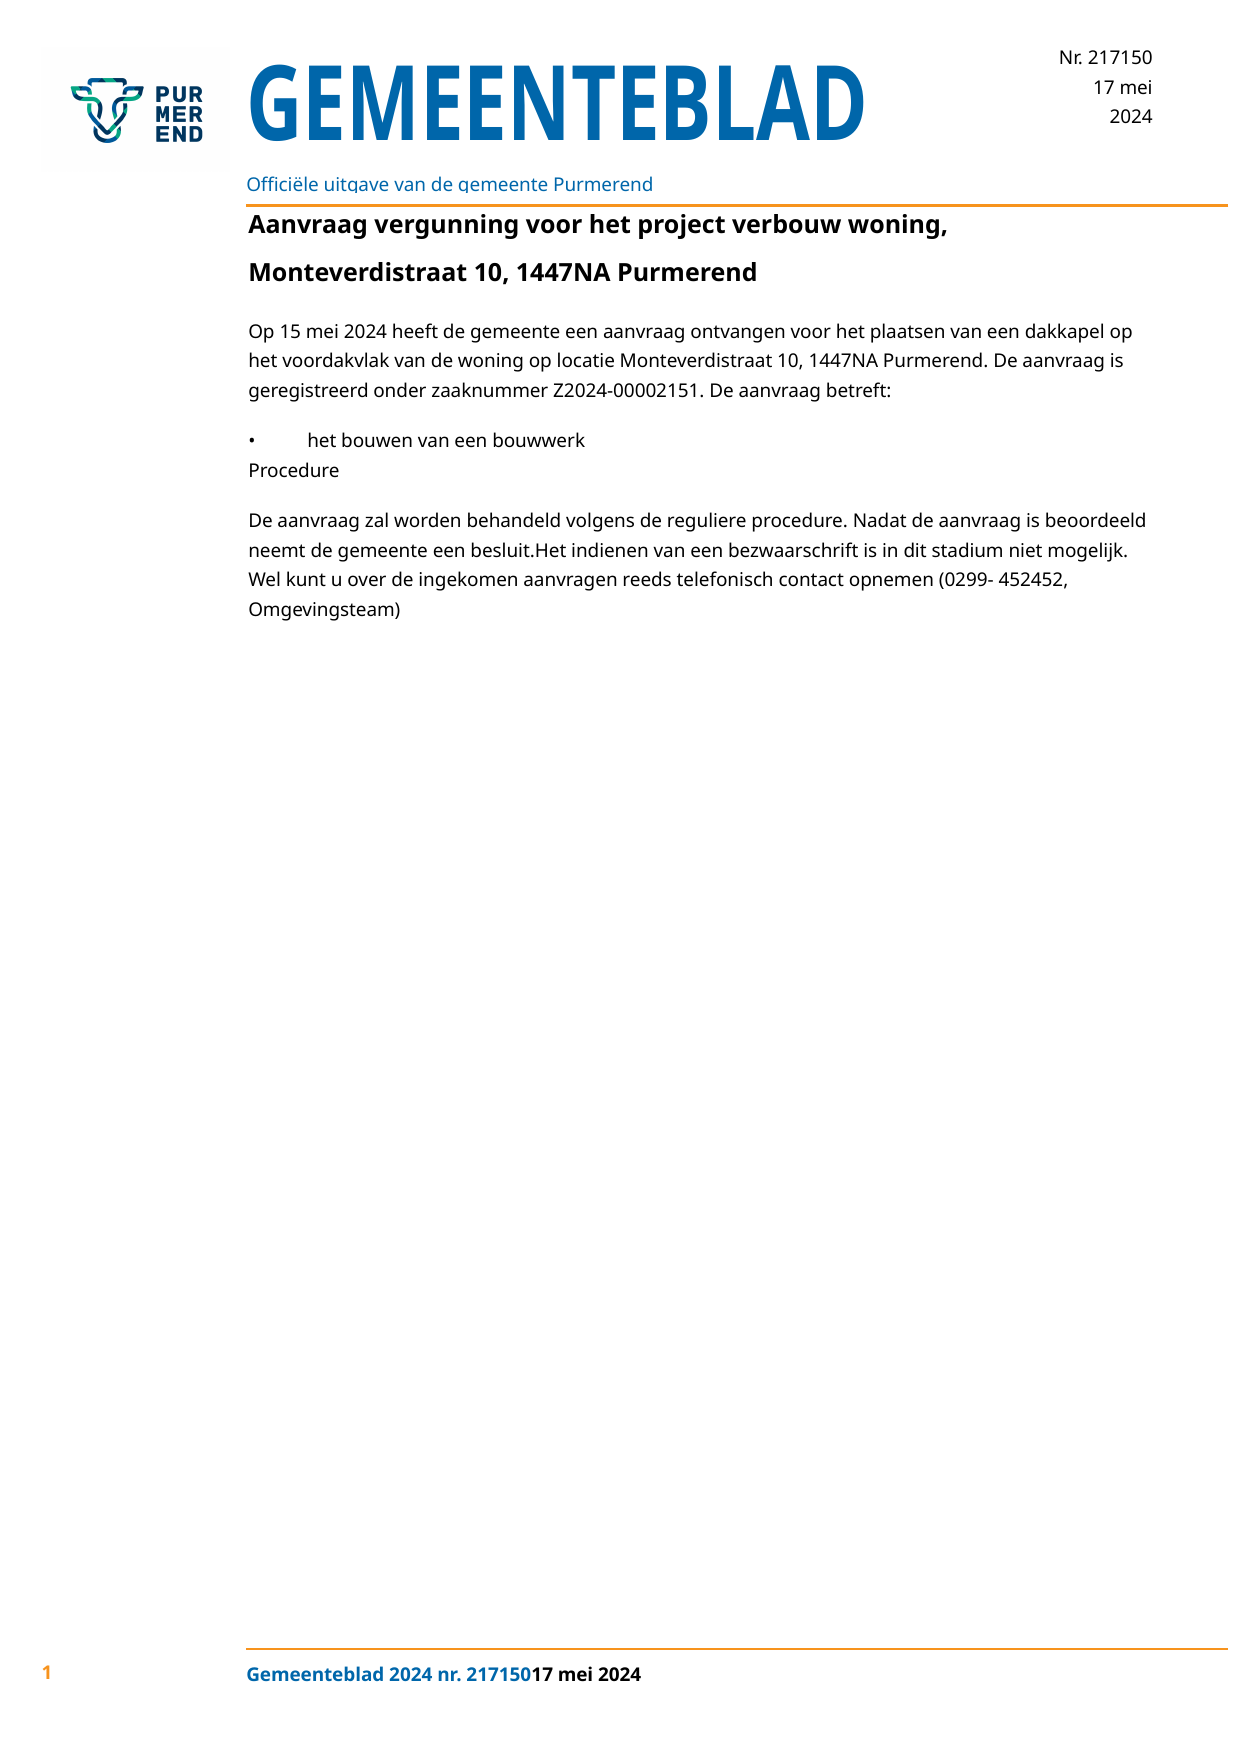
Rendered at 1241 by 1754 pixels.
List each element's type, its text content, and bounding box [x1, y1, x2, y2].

picture [41, 47, 231, 172]
text Aanvraag vergunning voor het project verbouw woning, Monteverdistraat 10, 1447NA Purmerend [248, 207, 1152, 288]
text Op 15 mei 2024 heeft de gemeente een aanvraag ontvangen voor het plaatsen van een dakkapel op het voordakvlak van de woning op locatie Monteverdistraat 10, 1447NA Purmerend. De aanvraag is geregistreerd onder zaaknummer Z2024-00002151. De aanvraag betreft: [248, 318, 1152, 403]
text Procedure [248, 457, 1152, 483]
list het bouwen van een bouwwerk [248, 427, 1152, 453]
text De aanvraag zal worden behandeld volgens de reguliere procedure. Nadat de aanvraag is beoordeeld neemt de gemeente een besluit.Het indienen van een bezwaarschrift is in dit stadium niet mogelijk. Wel kunt u over de ingekomen aanvragen reeds telefonisch contact opnemen (0299- 452452, Omgevingsteam) [248, 507, 1152, 622]
